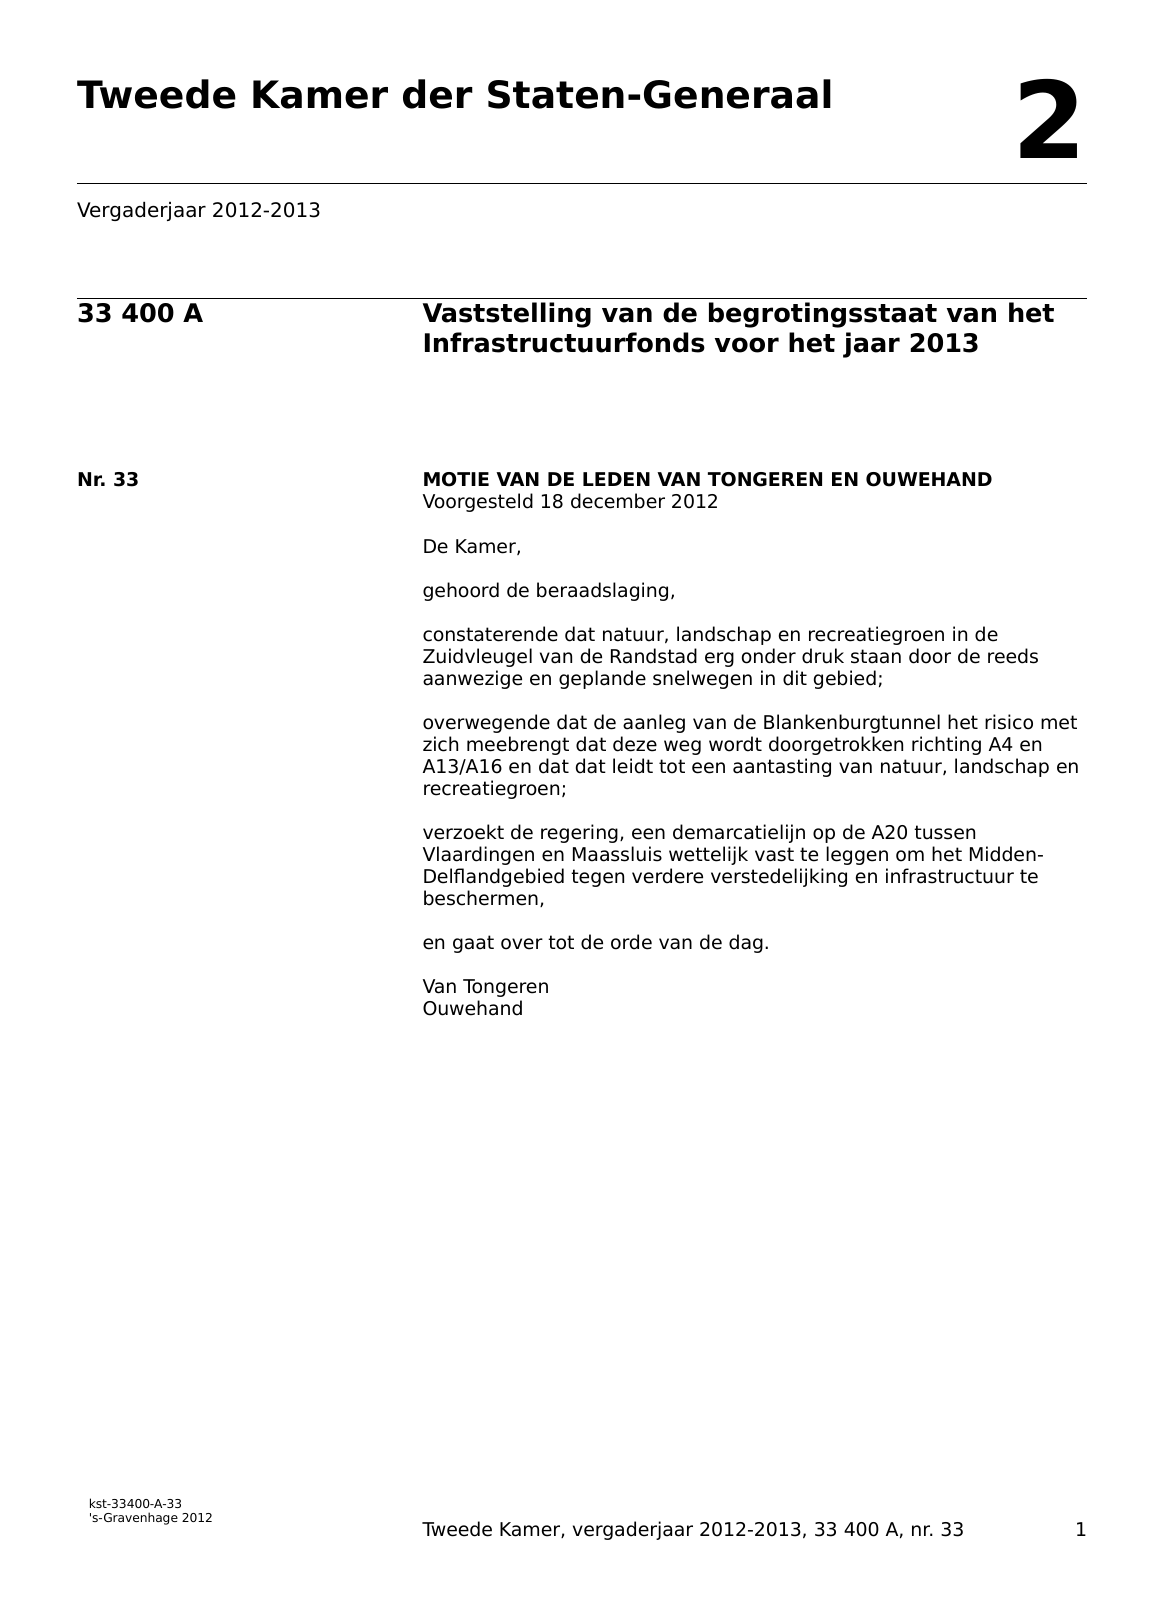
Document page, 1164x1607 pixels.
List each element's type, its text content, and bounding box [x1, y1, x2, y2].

text constaterende dat natuur, landschap en recreatiegroen in de Zuidvleugel van de Randstad erg onder druk staan door de reeds aanwezige en geplande snelwegen in dit gebied; [422, 624, 1087, 690]
subtitle 33 400 A Vaststelling van de begrotingsstaat van het Infrastructuurfonds voor het jaar 2013 [77, 299, 1087, 358]
text kst-33400-A-33 [88, 1497, 323, 1511]
text Ouwehand [422, 998, 1087, 1020]
table_header Tweede Kamer der Staten-Generaal [77, 59, 886, 183]
table_cell Vergaderjaar 2012-2013 [77, 184, 1087, 298]
text gehoord de beraadslaging, [422, 580, 1087, 602]
text Voorgesteld 18 december 2012 [422, 491, 1087, 513]
subtitle Nr. 33 MOTIE VAN DE LEDEN VAN TONGEREN EN OUWEHAND [77, 469, 1087, 491]
text De Kamer, [422, 536, 1087, 557]
text en gaat over tot de orde van de dag. [422, 932, 1087, 954]
text Van Tongeren [422, 976, 1087, 998]
text 's-Gravenhage 2012 [88, 1511, 323, 1525]
text verzoekt de regering, een demarcatielijn op de A20 tussen Vlaardingen en Maassluis wettelijk vast te leggen om het Midden-Delflandgebied tegen verdere verstedelijking en infrastructuur te beschermen, [422, 822, 1087, 910]
text overwegende dat de aanleg van de Blankenburgtunnel het risico met zich meebrengt dat deze weg wordt doorgetrokken richting A4 en A13/A16 en dat dat leidt tot een aantasting van natuur, landschap en recreatiegroen; [422, 712, 1087, 800]
table_header 2 [886, 59, 1087, 183]
